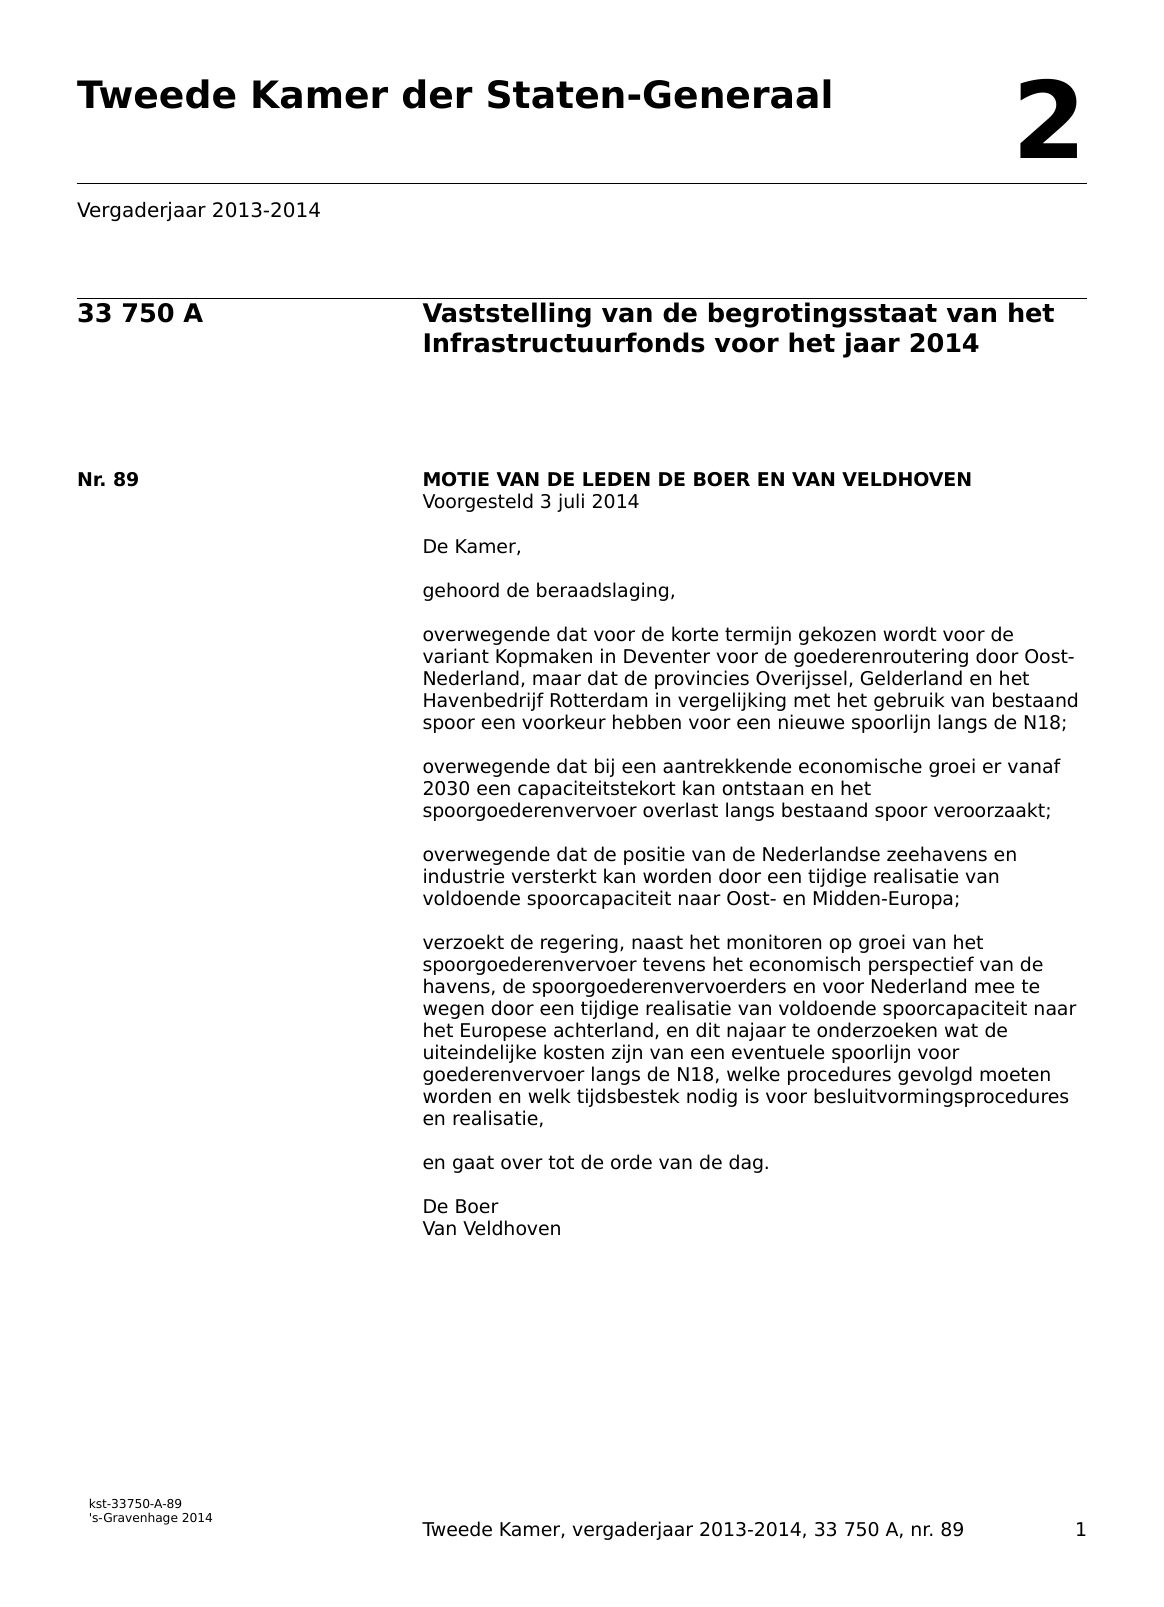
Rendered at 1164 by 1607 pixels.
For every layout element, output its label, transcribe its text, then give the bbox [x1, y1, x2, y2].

table_header Tweede Kamer der Staten-Generaal [77, 59, 886, 183]
text Voorgesteld 3 juli 2014 [422, 491, 1087, 513]
text verzoekt de regering, naast het monitoren op groei van het spoorgoederenvervoer tevens het economisch perspectief van de havens, de spoorgoederenvervoerders en voor Nederland mee te wegen door een tijdige realisatie van voldoende spoorcapaciteit naar het Europese achterland, en dit najaar te onderzoeken wat de uiteindelijke kosten zijn van een eventuele spoorlijn voor goederenvervoer langs de N18, welke procedures gevolgd moeten worden en welk tijdsbestek nodig is voor besluitvormingsprocedures en realisatie, [422, 932, 1087, 1130]
text De Kamer, [422, 536, 1087, 557]
subtitle Nr. 89 MOTIE VAN DE LEDEN DE BOER EN VAN VELDHOVEN [77, 469, 1087, 491]
text en gaat over tot de orde van de dag. [422, 1152, 1087, 1174]
text overwegende dat de positie van de Nederlandse zeehavens en industrie versterkt kan worden door een tijdige realisatie van voldoende spoorcapaciteit naar Oost- en Midden-Europa; [422, 844, 1087, 910]
text overwegende dat voor de korte termijn gekozen wordt voor de variant Kopmaken in Deventer voor de goederenroutering door Oost-Nederland, maar dat de provincies Overijssel, Gelderland en het Havenbedrijf Rotterdam in vergelijking met het gebruik van bestaand spoor een voorkeur hebben voor een nieuwe spoorlijn langs de N18; [422, 624, 1087, 734]
text 's-Gravenhage 2014 [88, 1511, 323, 1525]
subtitle 33 750 A Vaststelling van de begrotingsstaat van het Infrastructuurfonds voor het jaar 2014 [77, 299, 1087, 358]
text gehoord de beraadslaging, [422, 580, 1087, 602]
text Van Veldhoven [422, 1218, 1087, 1240]
text overwegende dat bij een aantrekkende economische groei er vanaf 2030 een capaciteitstekort kan ontstaan en het spoorgoederenvervoer overlast langs bestaand spoor veroorzaakt; [422, 756, 1087, 822]
table_cell Vergaderjaar 2013-2014 [77, 184, 1087, 298]
table_header 2 [886, 59, 1087, 183]
text De Boer [422, 1196, 1087, 1218]
text kst-33750-A-89 [88, 1497, 323, 1511]
